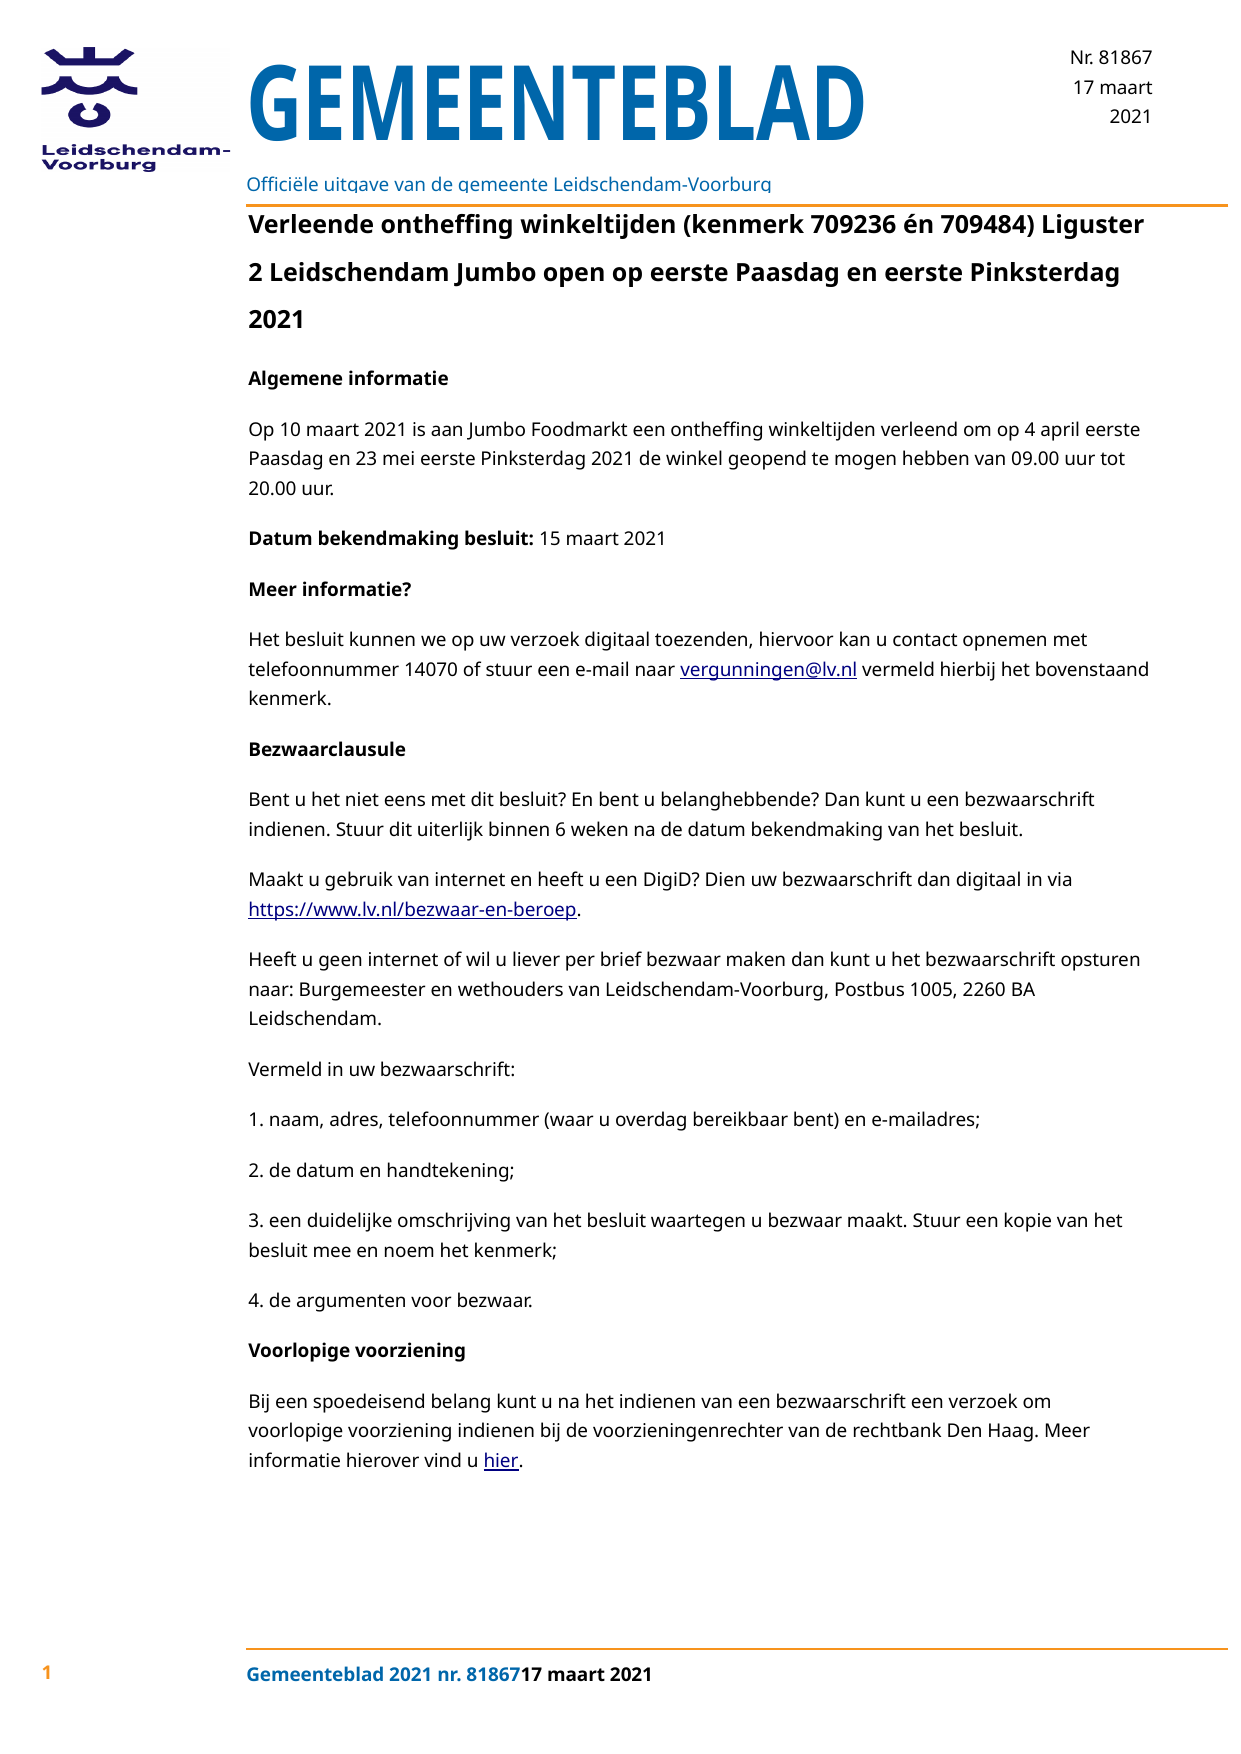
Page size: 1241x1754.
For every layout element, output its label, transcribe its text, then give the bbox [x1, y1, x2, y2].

text Vermeld in uw bezwaarschrift: [248, 1056, 1152, 1082]
text Maakt u gebruik van internet en heeft u een DigiD? Dien uw bezwaarschrift dan digitaal in via https://www.lv.nl/bezwaar-en-beroep. [248, 866, 1152, 922]
text Algemene informatie [248, 366, 1152, 391]
text Bent u het niet eens met dit besluit? En bent u belanghebbende? Dan kunt u een bezwaarschrift indienen. Stuur dit uiterlijk binnen 6 weken na de datum bekendmaking van het besluit. [248, 786, 1152, 842]
text Datum bekendmaking besluit: 15 maart 2021 [248, 526, 1152, 551]
text Voorlopige voorziening [248, 1338, 1152, 1363]
text Bij een spoedeisend belang kunt u na het indienen van een bezwaarschrift een verzoek om voorlopige voorziening indienen bij de voorzieningenrechter van de rechtbank Den Haag. Meer informatie hierover vind u hier. [248, 1388, 1152, 1473]
text 2. de datum en handtekening; [248, 1157, 1152, 1182]
text Verleende ontheffing winkeltijden (kenmerk 709236 én 709484) Liguster 2 Leidschendam Jumbo open op eerste Paasdag en eerste Pinksterdag 2021 [248, 207, 1152, 336]
text Bezwaarclausule [248, 736, 1152, 762]
text 4. de argumenten voor bezwaar. [248, 1287, 1152, 1313]
text Meer informatie? [248, 576, 1152, 602]
text Het besluit kunnen we op uw verzoek digitaal toezenden, hiervoor kan u contact opnemen met telefoonnummer 14070 of stuur een e-mail naar vergunningen@lv.nl vermeld hierbij het bovenstaand kenmerk. [248, 626, 1152, 711]
text 3. een duidelijke omschrijving van het besluit waartegen u bezwaar maakt. Stuur een kopie van het besluit mee en noem het kenmerk; [248, 1207, 1152, 1262]
text Op 10 maart 2021 is aan Jumbo Foodmarkt een ontheffing winkeltijden verleend om op 4 april eerste Paasdag en 23 mei eerste Pinksterdag 2021 de winkel geopend te mogen hebben van 09.00 uur tot 20.00 uur. [248, 416, 1152, 501]
text 1. naam, adres, telefoonnummer (waar u overdag bereikbaar bent) en e-mailadres; [248, 1106, 1152, 1132]
text Heeft u geen internet of wil u liever per brief bezwaar maken dan kunt u het bezwaarschrift opsturen naar: Burgemeester en wethouders van Leidschendam-Voorburg, Postbus 1005, 2260 BA Leidschendam. [248, 946, 1152, 1031]
picture [41, 47, 231, 172]
